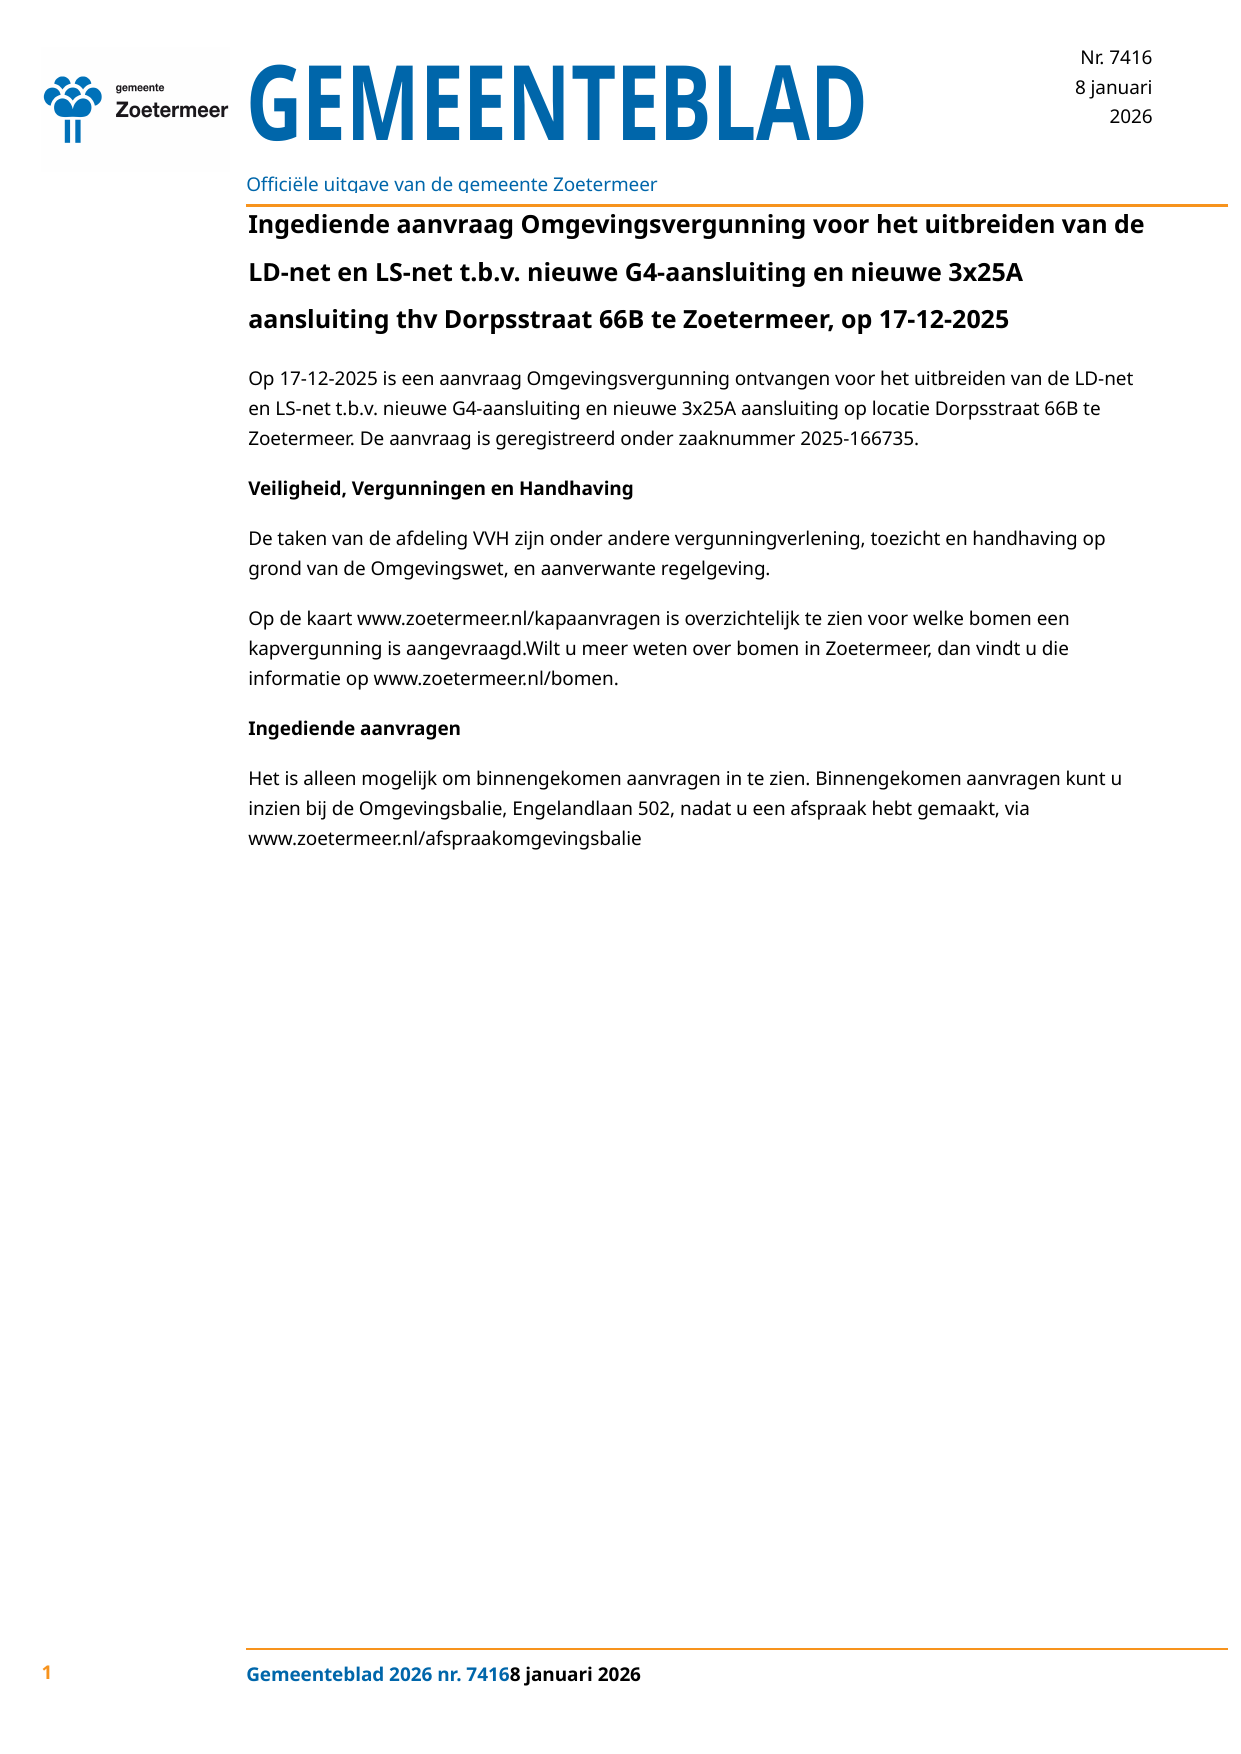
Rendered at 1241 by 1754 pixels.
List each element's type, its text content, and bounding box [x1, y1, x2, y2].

text Op de kaart www.zoetermeer.nl/kapaanvragen is overzichtelijk te zien voor welke bomen een kapvergunning is aangevraagd.Wilt u meer weten over bomen in Zoetermeer, dan vindt u die informatie op www.zoetermeer.nl/bomen. [248, 606, 1152, 690]
text De taken van de afdeling VVH zijn onder andere vergunningverlening, toezicht en handhaving op grond van de Omgevingswet, en aanverwante regelgeving. [248, 526, 1152, 581]
text Op 17-12-2025 is een aanvraag Omgevingsvergunning ontvangen voor het uitbreiden van de LD-net en LS-net t.b.v. nieuwe G4-aansluiting en nieuwe 3x25A aansluiting op locatie Dorpsstraat 66B te Zoetermeer. De aanvraag is geregistreerd onder zaaknummer 2025-166735. [248, 366, 1152, 450]
text Veiligheid, Vergunningen en Handhaving [248, 475, 1152, 501]
text Ingediende aanvragen [248, 715, 1152, 741]
text Ingediende aanvraag Omgevingsvergunning voor het uitbreiden van de LD-net en LS-net t.b.v. nieuwe G4-aansluiting en nieuwe 3x25A aansluiting thv Dorpsstraat 66B te Zoetermeer, op 17-12-2025 [248, 207, 1152, 336]
picture [41, 47, 231, 172]
text Het is alleen mogelijk om binnengekomen aanvragen in te zien. Binnengekomen aanvragen kunt u inzien bij de Omgevingsbalie, Engelandlaan 502, nadat u een afspraak hebt gemaakt, via www.zoetermeer.nl/afspraakomgevingsbalie [248, 766, 1152, 850]
